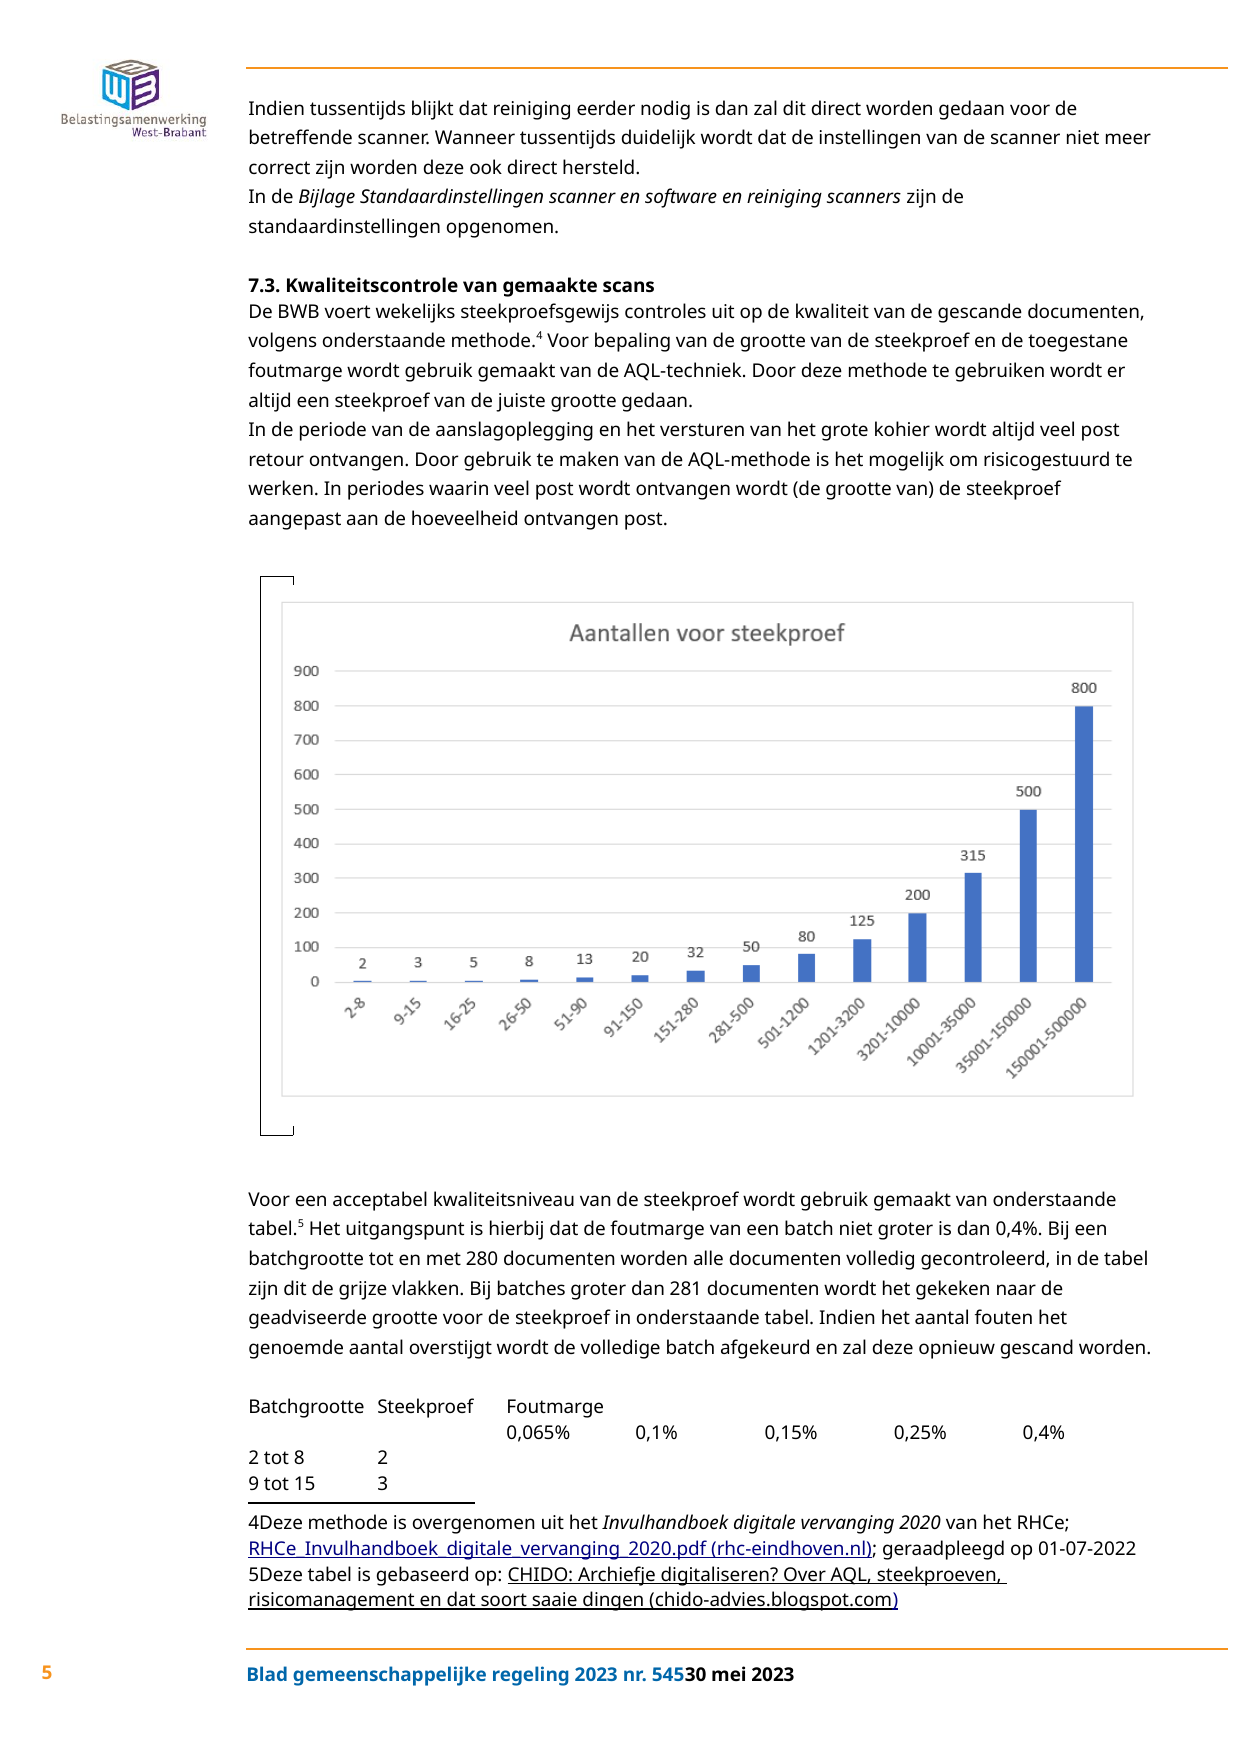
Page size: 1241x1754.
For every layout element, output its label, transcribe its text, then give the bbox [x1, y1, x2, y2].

text 7.3. Kwaliteitscontrole van gemaakte scans [248, 272, 1152, 298]
table_cell 0,1% [635, 1419, 764, 1444]
text Indien tussentijds blijkt dat reiniging eerder nodig is dan zal dit direct worden gedaan voor de betreffende scanner. Wanneer tussentijds duidelijk wordt dat de instellingen van de scanner niet meer correct zijn worden deze ook direct hersteld. [248, 95, 1152, 180]
table_cell [248, 1419, 377, 1444]
table_cell 3 [377, 1470, 506, 1496]
table_cell [764, 1445, 893, 1470]
table_cell 0,25% [894, 1419, 1022, 1444]
table_cell 0,065% [506, 1419, 635, 1444]
table_cell [1023, 1445, 1152, 1470]
table_cell [635, 1445, 764, 1470]
table_cell [635, 1470, 764, 1496]
table_cell 0,15% [764, 1419, 893, 1444]
table_cell [764, 1470, 893, 1496]
table_cell [894, 1470, 1022, 1496]
table_header Batchgrootte [248, 1393, 377, 1419]
table_cell [506, 1470, 635, 1496]
text In de Bijlage Standaardinstellingen scanner en software en reiniging scanners zijn de standaardinstellingen opgenomen. [248, 183, 1152, 239]
text Voor een acceptabel kwaliteitsniveau van de steekproef wordt gebruik gemaakt van onderstaande tabel. Het uitgangspunt is hierbij dat de foutmarge van een batch niet groter is dan 0,4%. Bij een batchgrootte tot en met 280 documenten worden alle documenten volledig gecontroleerd, in de tabel zijn dit de grijze vlakken. Bij batches groter dan 281 documenten wordt het gekeken naar de geadviseerde grootte voor de steekproef in onderstaande tabel. Indien het aantal fouten het genoemde aantal overstijgt wordt de volledige batch afgekeurd en zal deze opnieuw gescand worden. [248, 1186, 1152, 1359]
table_cell [506, 1445, 635, 1470]
text Deze tabel is gebaseerd op: CHIDO: Archiefje digitaliseren? Over AQL, steekproeven, risicomanagement en dat soort saaie dingen (chido-advies.blogspot.com) [248, 1561, 1152, 1612]
table_cell [377, 1419, 506, 1444]
table_cell 2 tot 8 [248, 1445, 377, 1470]
text Deze methode is overgenomen uit het Invulhandboek digitale vervanging 2020 van het RHCe; RHCe_Invulhandboek_digitale_vervanging_2020.pdf (rhc-eindhoven.nl); geraadpleegd op 01-07-2022 [248, 1509, 1152, 1561]
table_cell [1023, 1470, 1152, 1496]
picture [268, 585, 1155, 1126]
table_cell 0,4% [1023, 1419, 1152, 1444]
text In de periode van de aanslagoplegging en het versturen van het grote kohier wordt altijd veel post retour ontvangen. Door gebruik te maken van de AQL-methode is het mogelijk om risicogestuurd te werken. In periodes waarin veel post wordt ontvangen wordt (de grootte van) de steekproef aangepast aan de hoeveelheid ontvangen post. [248, 416, 1152, 531]
table_cell 9 tot 15 [248, 1470, 377, 1496]
picture [41, 47, 231, 172]
table_header Foutmarge [506, 1393, 1152, 1419]
table_header Steekproef [377, 1393, 506, 1419]
table_cell 2 [377, 1445, 506, 1470]
text De BWB voert wekelijks steekproefsgewijs controles uit op de kwaliteit van de gescande documenten, volgens onderstaande methode. Voor bepaling van de grootte van de steekproef en de toegestane foutmarge wordt gebruik gemaakt van de AQL-techniek. Door deze methode te gebruiken wordt er altijd een steekproef van de juiste grootte gedaan. [248, 298, 1152, 412]
table_cell [894, 1445, 1022, 1470]
